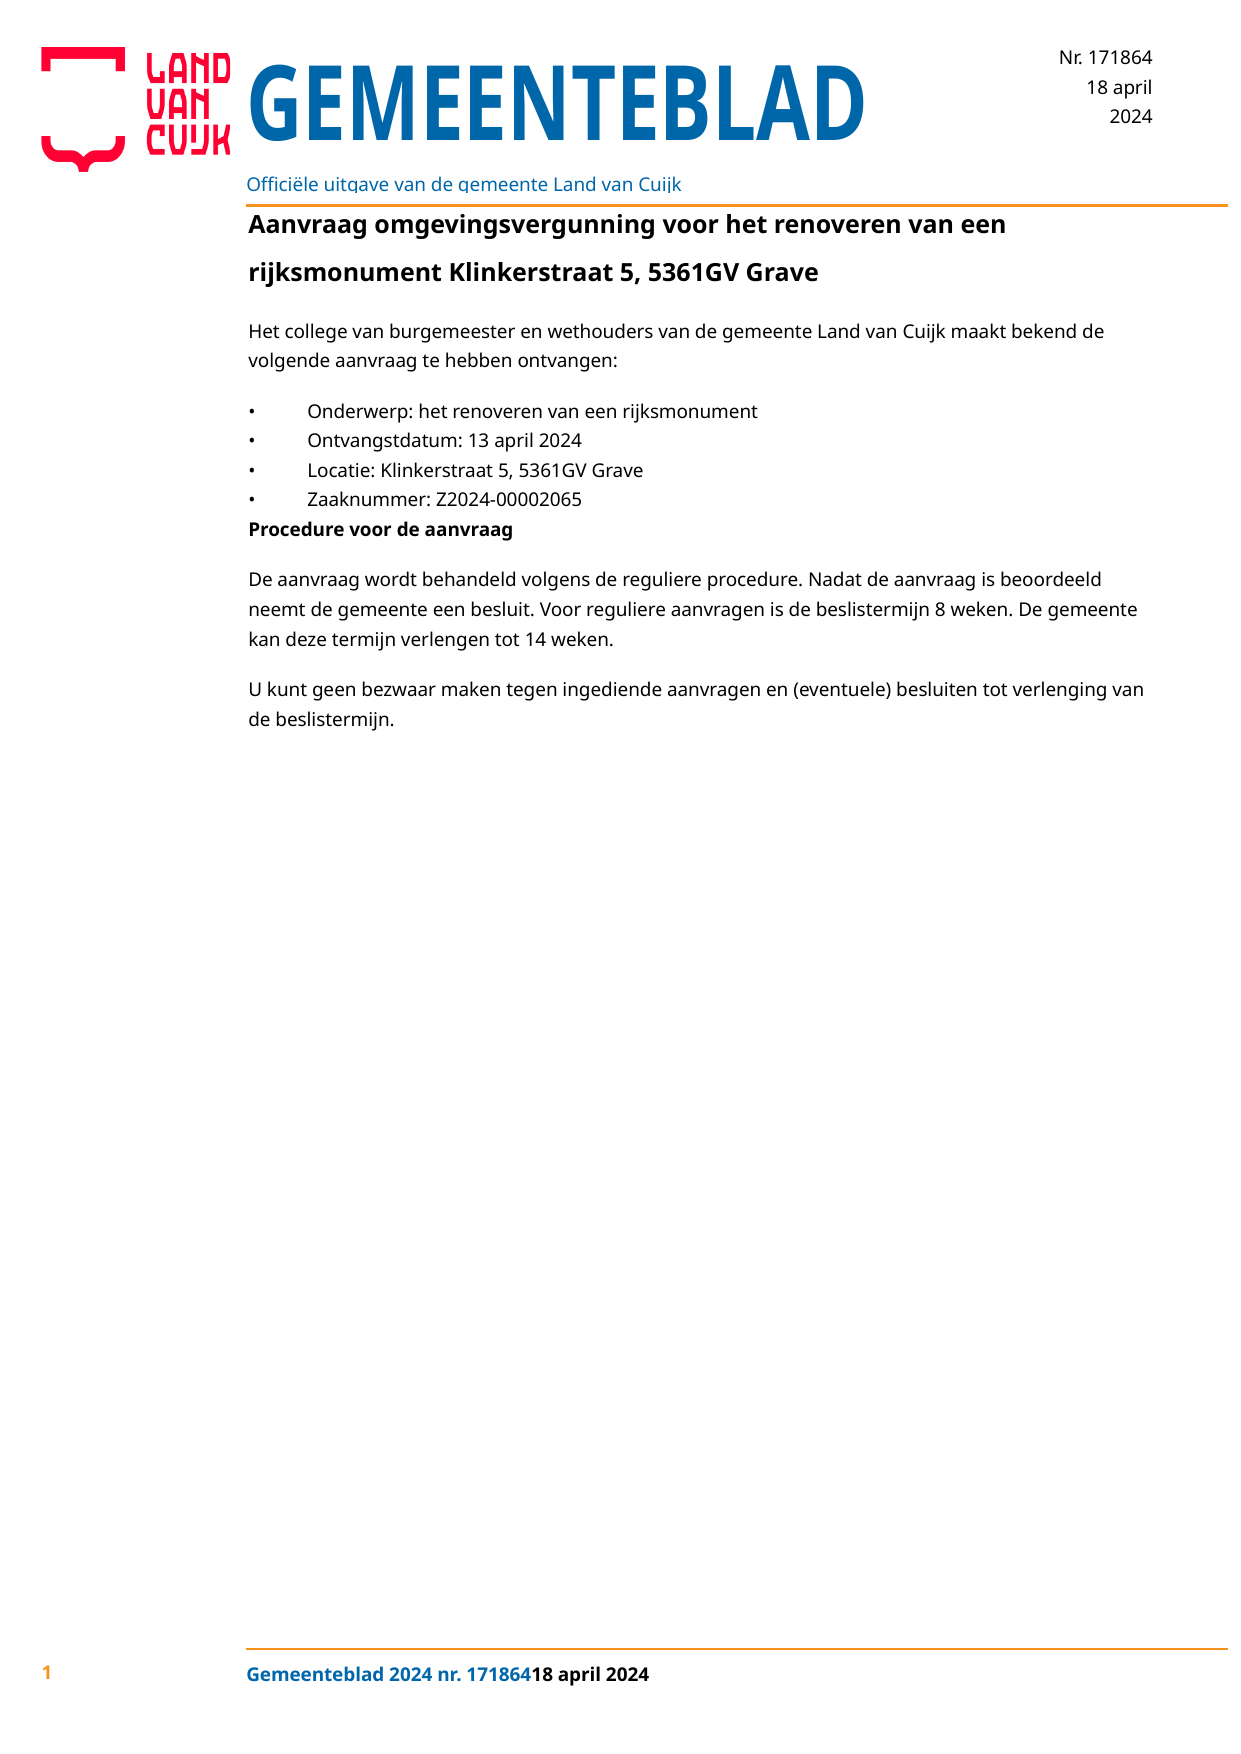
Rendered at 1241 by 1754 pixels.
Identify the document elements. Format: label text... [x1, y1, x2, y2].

text De aanvraag wordt behandeld volgens de reguliere procedure. Nadat de aanvraag is beoordeeld neemt de gemeente een besluit. Voor reguliere aanvragen is de beslistermijn 8 weken. De gemeente kan deze termijn verlengen tot 14 weken. [248, 567, 1152, 652]
text U kunt geen bezwaar maken tegen ingediende aanvragen en (eventuele) besluiten tot verlenging van de beslistermijn. [248, 676, 1152, 732]
text Het college van burgemeester en wethouders van de gemeente Land van Cuijk maakt bekend de volgende aanvraag te hebben ontvangen: [248, 318, 1152, 373]
picture [41, 47, 231, 172]
list Zaaknummer: Z2024-00002065 [248, 487, 1152, 512]
text Procedure voor de aanvraag [248, 516, 1152, 542]
list Onderwerp: het renoveren van een rijksmonument [248, 398, 1152, 424]
list Ontvangstdatum: 13 april 2024 [248, 427, 1152, 453]
list Locatie: Klinkerstraat 5, 5361GV Grave [248, 457, 1152, 483]
text Aanvraag omgevingsvergunning voor het renoveren van een rijksmonument Klinkerstraat 5, 5361GV Grave [248, 207, 1152, 288]
